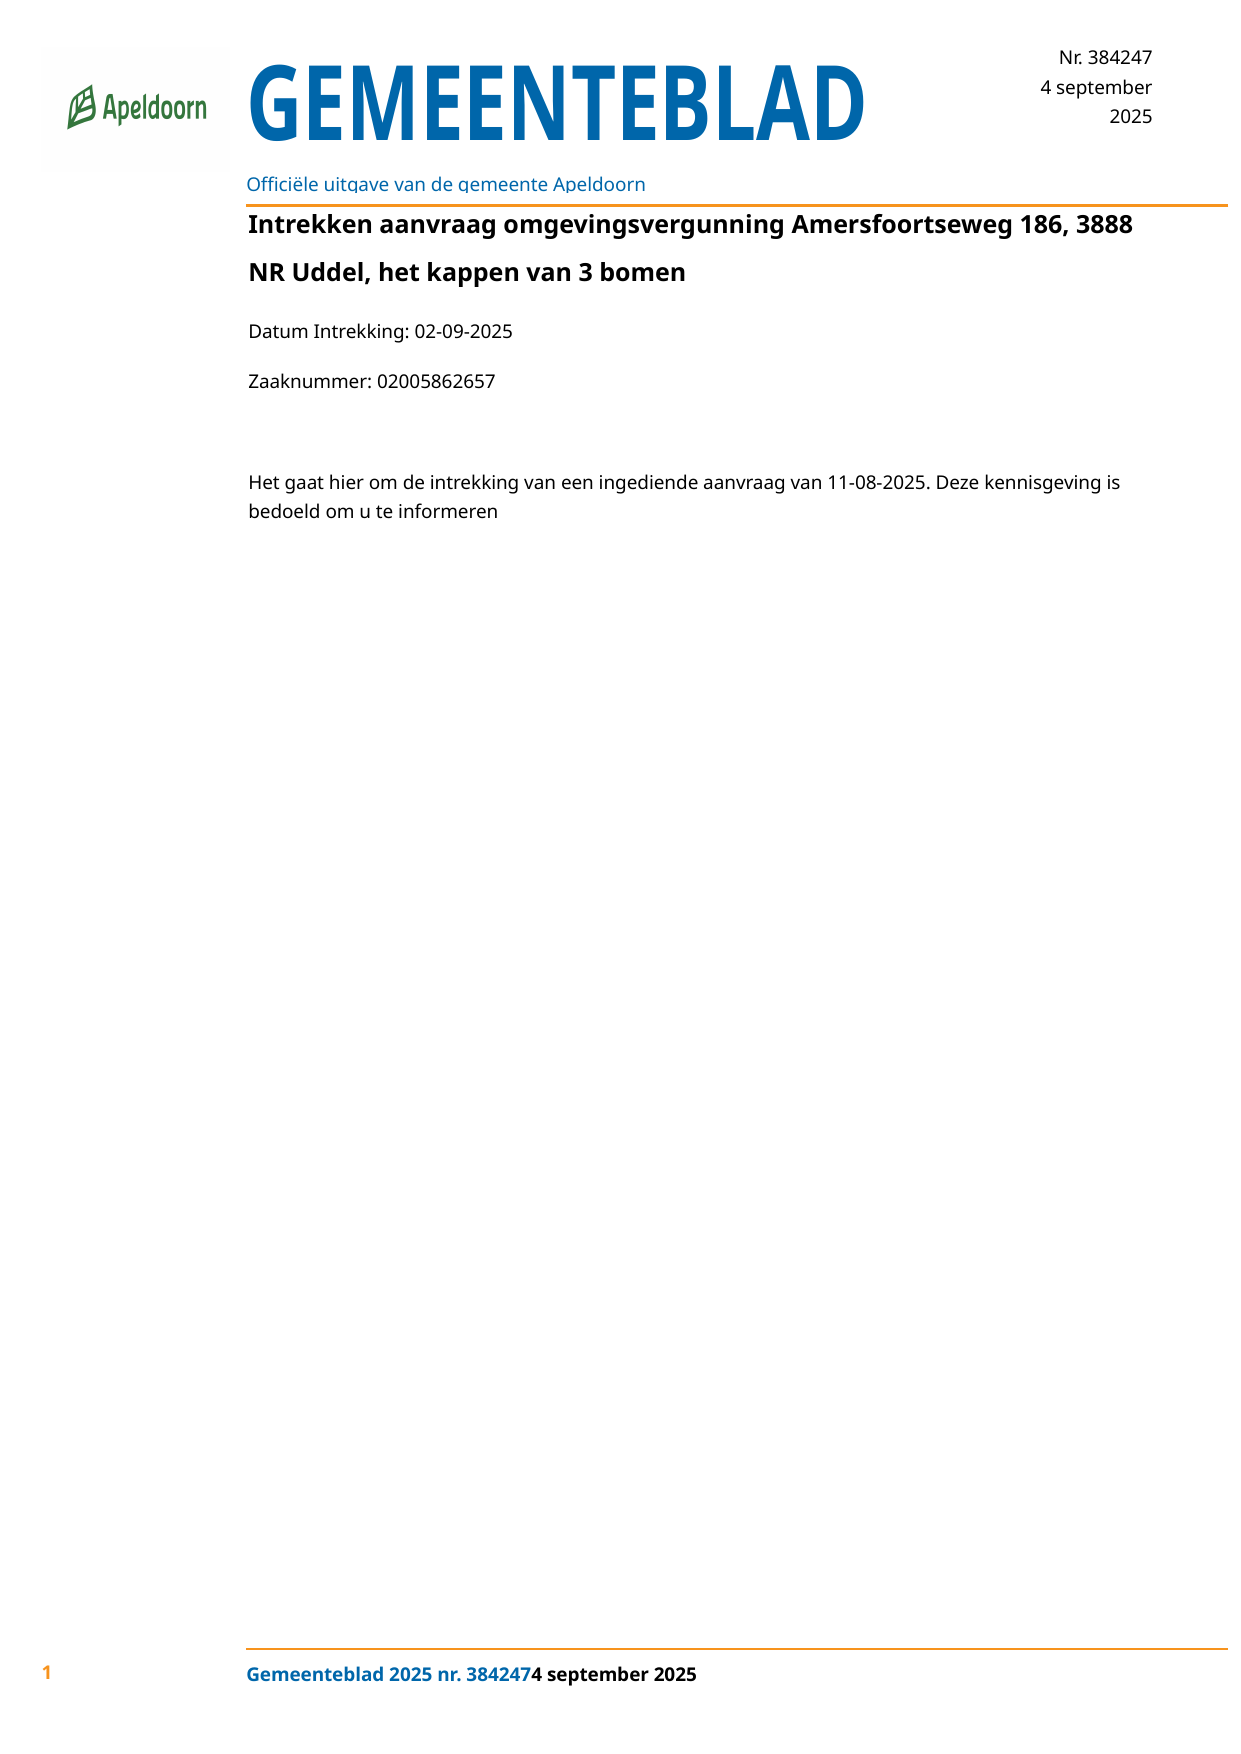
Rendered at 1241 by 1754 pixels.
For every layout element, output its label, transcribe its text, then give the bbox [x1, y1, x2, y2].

text Het gaat hier om de intrekking van een ingediende aanvraag van 11-08-2025. Deze kennisgeving is bedoeld om u te informeren [248, 469, 1152, 524]
text Intrekken aanvraag omgevingsvergunning Amersfoortseweg 186, 3888 NR Uddel, het kappen van 3 bomen [248, 207, 1152, 288]
picture [41, 47, 231, 172]
text Datum Intrekking: 02-09-2025 [248, 318, 1152, 344]
text Zaaknummer: 02005862657 [248, 368, 1152, 394]
